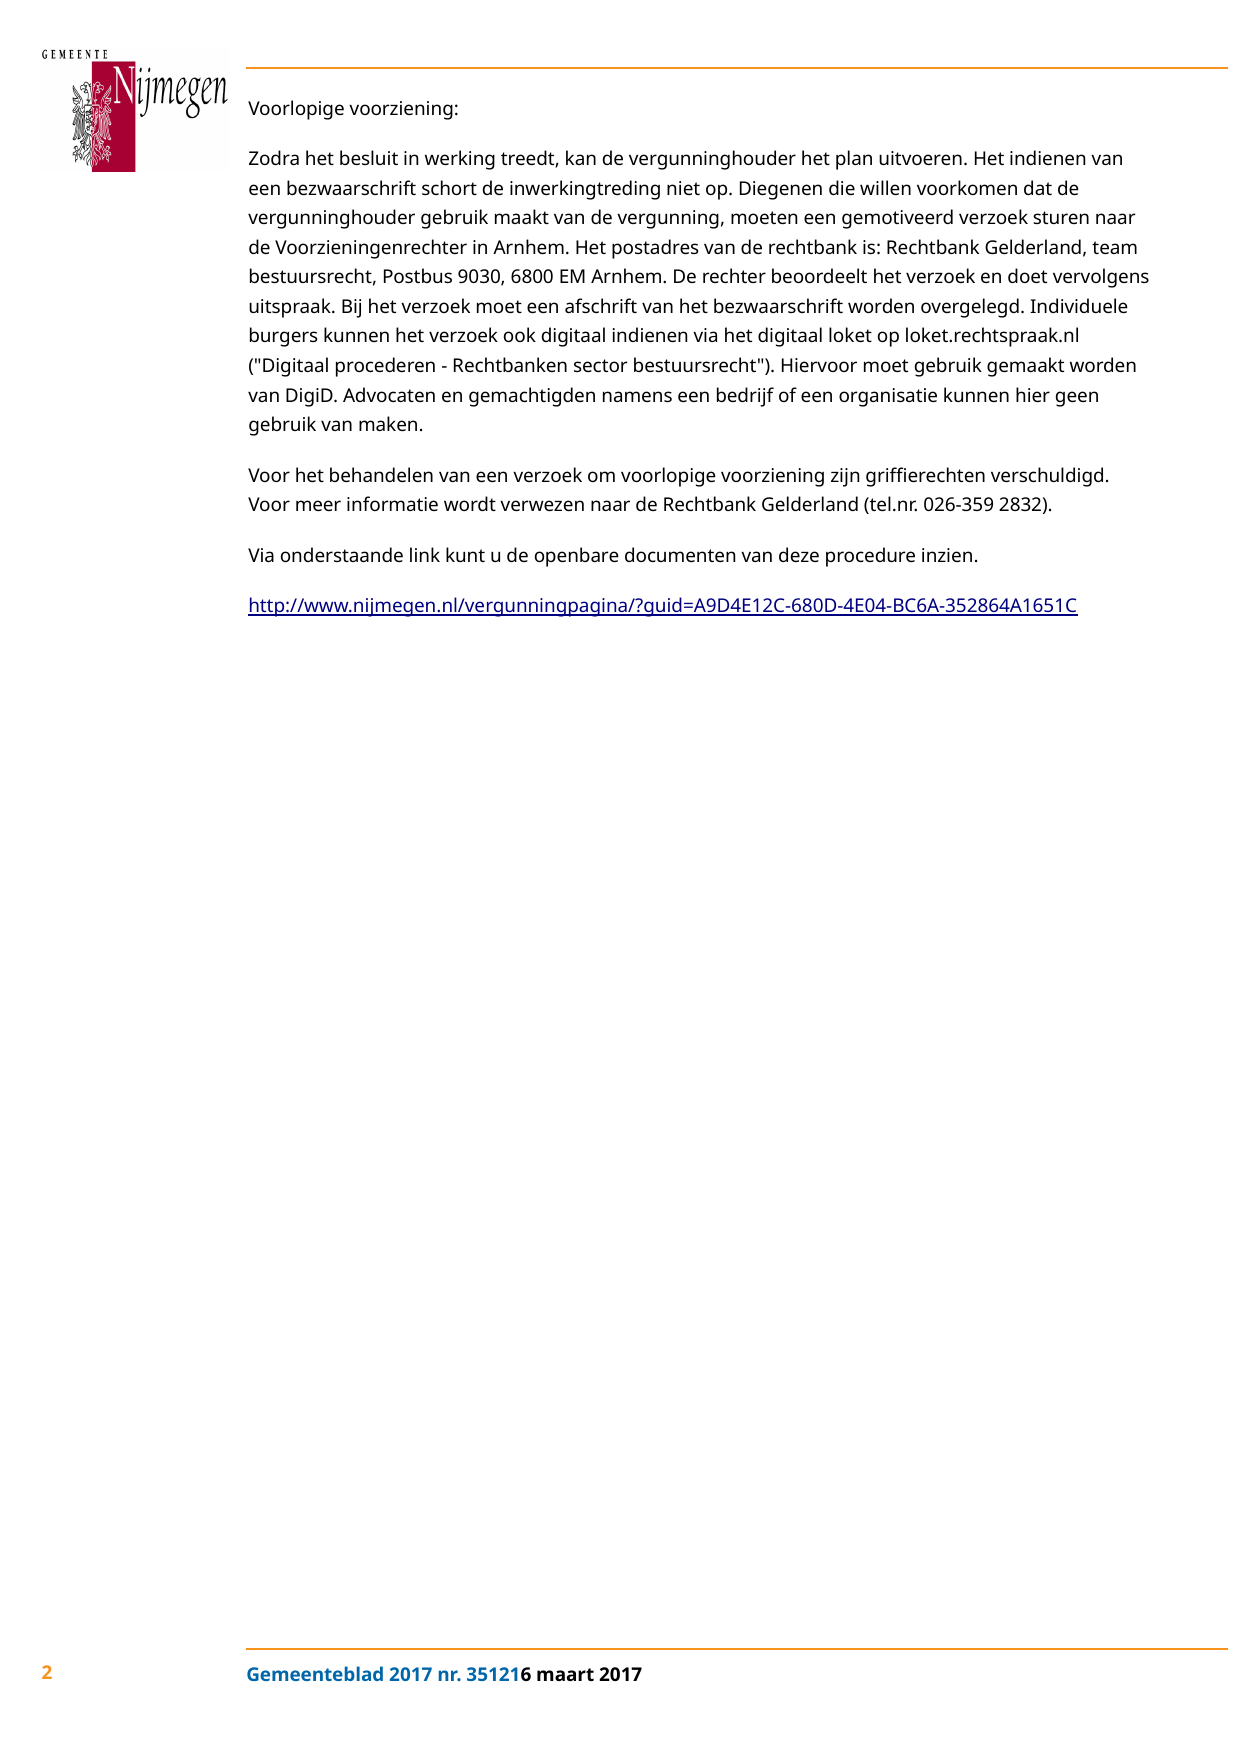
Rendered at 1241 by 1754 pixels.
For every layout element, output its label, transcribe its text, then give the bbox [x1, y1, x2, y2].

text Voorlopige voorziening: [248, 95, 1152, 121]
text Via onderstaande link kunt u de openbare documenten van deze procedure inzien. [248, 542, 1152, 568]
text http://www.nijmegen.nl/vergunningpagina/?guid=A9D4E12C-680D-4E04-BC6A-352864A1651C [248, 592, 1152, 618]
text Voor het behandelen van een verzoek om voorlopige voorziening zijn griffierechten verschuldigd. Voor meer informatie wordt verwezen naar de Rechtbank Gelderland (tel.nr. 026-359 2832). [248, 462, 1152, 517]
picture [41, 47, 231, 172]
text Zodra het besluit in werking treedt, kan de vergunninghouder het plan uitvoeren. Het indienen van een bezwaarschrift schort de inwerkingtreding niet op. Diegenen die willen voorkomen dat de vergunninghouder gebruik maakt van de vergunning, moeten een gemotiveerd verzoek sturen naar de Voorzieningenrechter in Arnhem. Het postadres van de rechtbank is: Rechtbank Gelderland, team bestuursrecht, Postbus 9030, 6800 EM Arnhem. De rechter beoordeelt het verzoek en doet vervolgens uitspraak. Bij het verzoek moet een afschrift van het bezwaarschrift worden overgelegd. Individuele burgers kunnen het verzoek ook digitaal indienen via het digitaal loket op loket.rechtspraak.nl ("Digitaal procederen - Rechtbanken sector bestuursrecht"). Hiervoor moet gebruik gemaakt worden van DigiD. Advocaten en gemachtigden namens een bedrijf of een organisatie kunnen hier geen gebruik van maken. [248, 145, 1152, 437]
